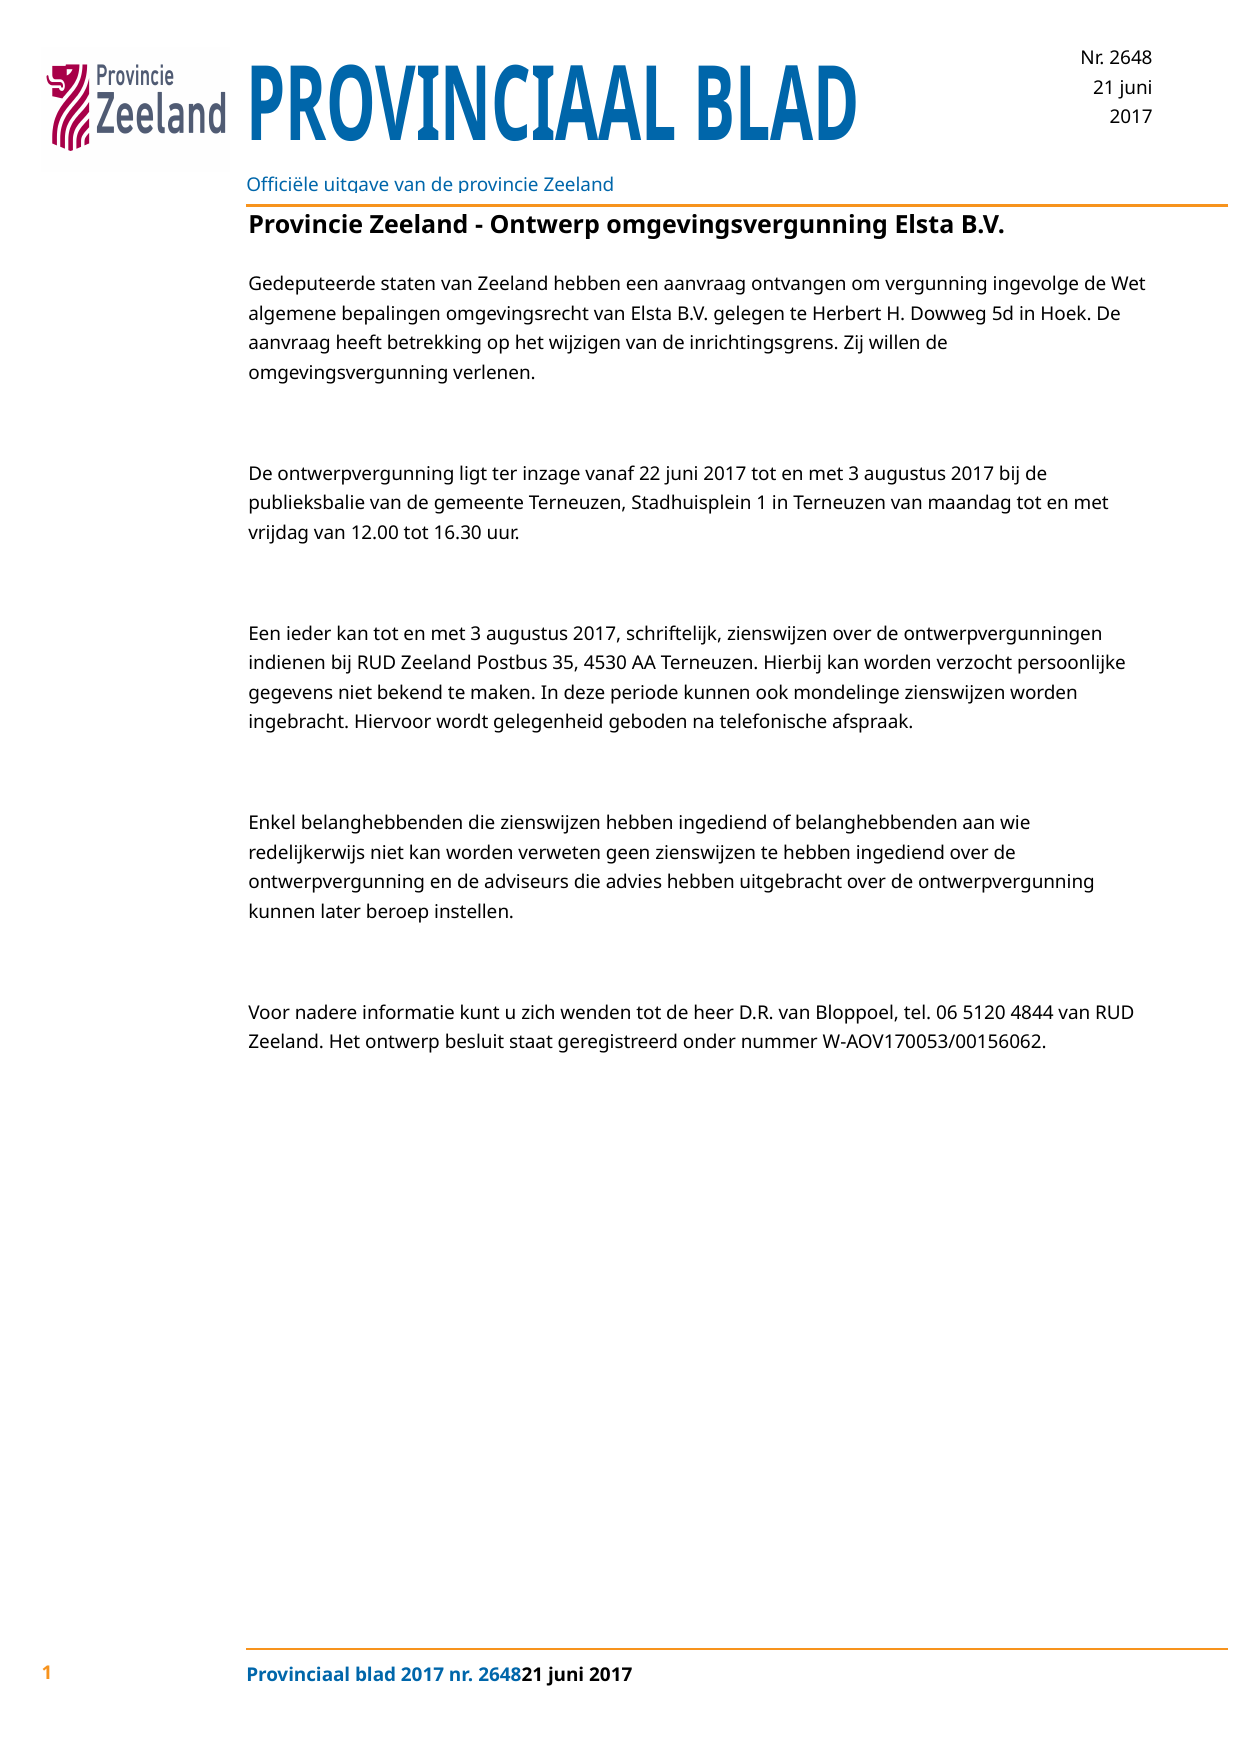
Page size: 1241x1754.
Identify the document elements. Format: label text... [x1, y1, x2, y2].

text Enkel belanghebbenden die zienswijzen hebben ingediend of belanghebbenden aan wie redelijkerwijs niet kan worden verweten geen zienswijzen te hebben ingediend over de ontwerpvergunning en de adviseurs die advies hebben uitgebracht over de ontwerpvergunning kunnen later beroep instellen. [248, 809, 1152, 924]
text Provincie Zeeland - Ontwerp omgevingsvergunning Elsta B.V. [248, 207, 1152, 241]
text Een ieder kan tot en met 3 augustus 2017, schriftelijk, zienswijzen over de ontwerpvergunningen indienen bij RUD Zeeland Postbus 35, 4530 AA Terneuzen. Hierbij kan worden verzocht persoonlijke gegevens niet bekend te maken. In deze periode kunnen ook mondelinge zienswijzen worden ingebracht. Hiervoor wordt gelegenheid geboden na telefonische afspraak. [248, 620, 1152, 734]
text Gedeputeerde staten van Zeeland hebben een aanvraag ontvangen om vergunning ingevolge de Wet algemene bepalingen omgevingsrecht van Elsta B.V. gelegen te Herbert H. Dowweg 5d in Hoek. De aanvraag heeft betrekking op het wijzigen van de inrichtingsgrens. Zij willen de omgevingsvergunning verlenen. [248, 270, 1152, 385]
text Voor nadere informatie kunt u zich wenden tot de heer D.R. van Bloppoel, tel. 06 5120 4844 van RUD Zeeland. Het ontwerp besluit staat geregistreerd onder nummer W-AOV170053/00156062. [248, 999, 1152, 1054]
picture [41, 47, 231, 172]
text De ontwerpvergunning ligt ter inzage vanaf 22 juni 2017 tot en met 3 augustus 2017 bij de publieksbalie van de gemeente Terneuzen, Stadhuisplein 1 in Terneuzen van maandag tot en met vrijdag van 12.00 tot 16.30 uur. [248, 460, 1152, 545]
